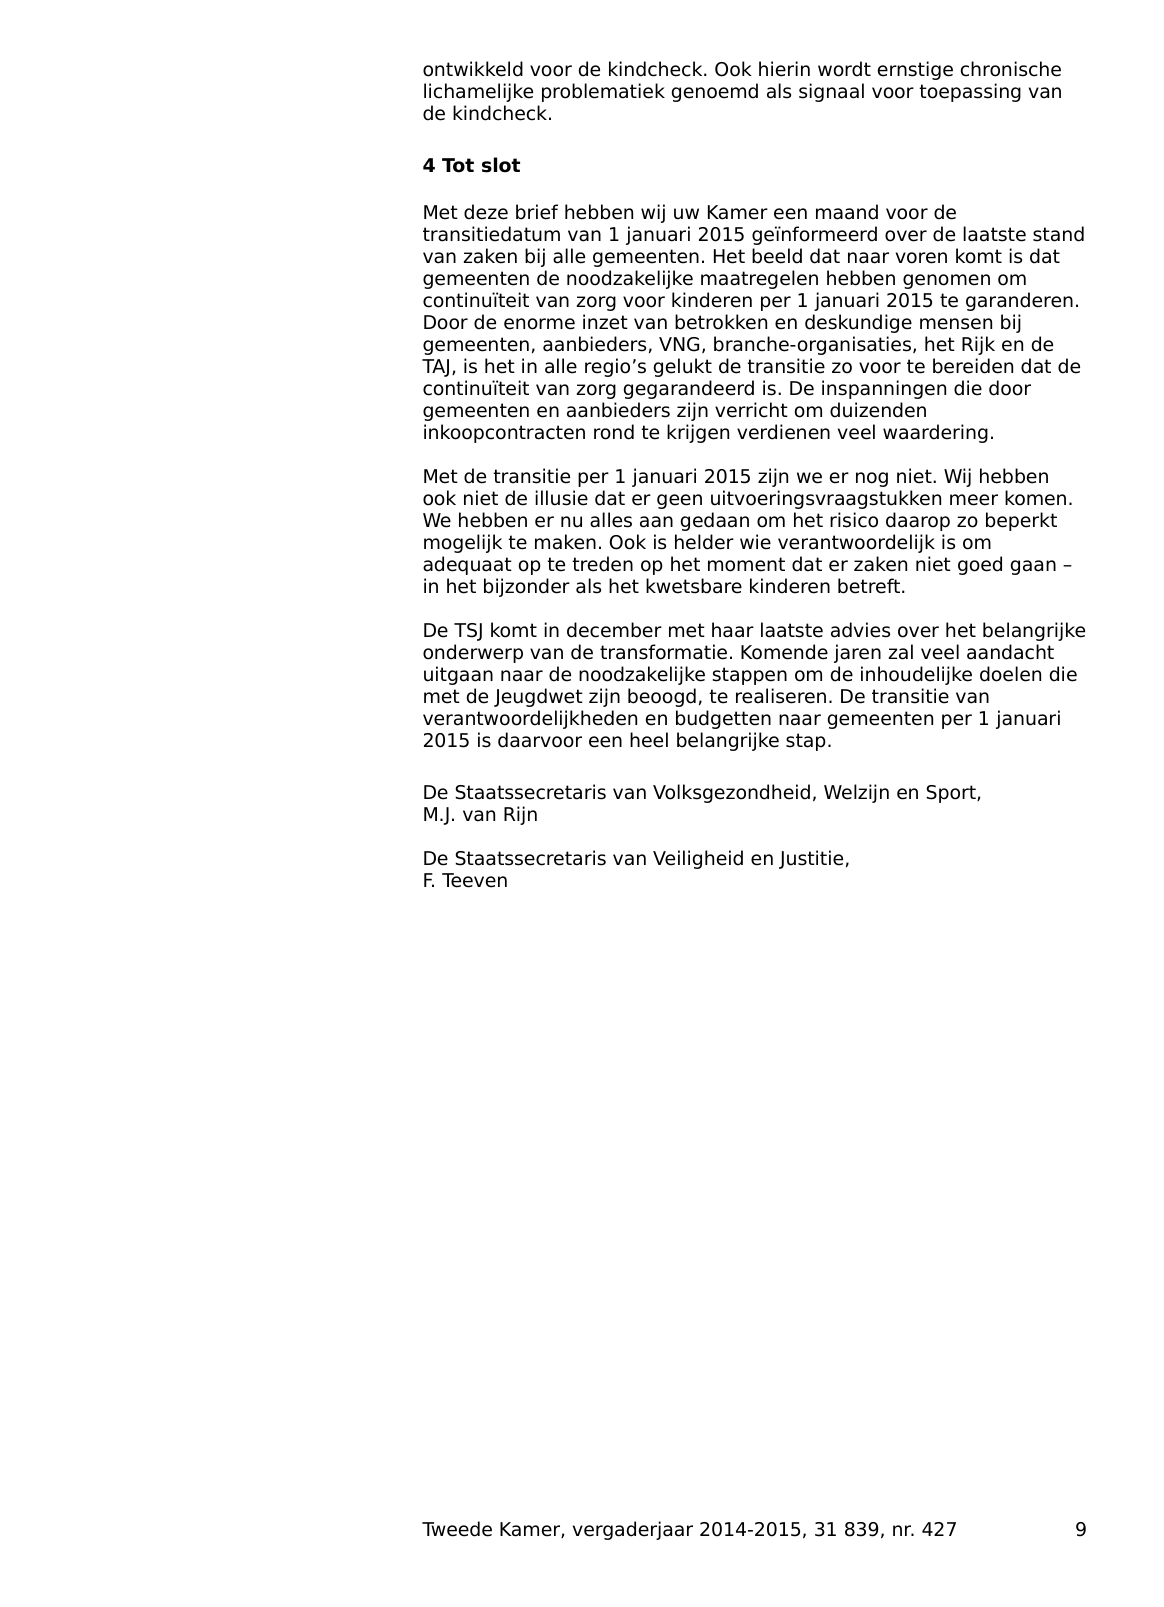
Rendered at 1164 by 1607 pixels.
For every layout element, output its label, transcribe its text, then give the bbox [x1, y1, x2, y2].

text ontwikkeld voor de kindcheck. Ook hierin wordt ernstige chronische lichamelijke problematiek genoemd als signaal voor toepassing van de kindcheck. [422, 59, 1087, 125]
text Met deze brief hebben wij uw Kamer een maand voor de transitiedatum van 1 januari 2015 geïnformeerd over de laatste stand van zaken bij alle gemeenten. Het beeld dat naar voren komt is dat gemeenten de noodzakelijke maatregelen hebben genomen om continuïteit van zorg voor kinderen per 1 januari 2015 te garanderen. Door de enorme inzet van betrokken en deskundige mensen bij gemeenten, aanbieders, VNG, branche-organisaties, het Rijk en de TAJ, is het in alle regio’s gelukt de transitie zo voor te bereiden dat de continuïteit van zorg gegarandeerd is. De inspanningen die door gemeenten en aanbieders zijn verricht om duizenden inkoopcontracten rond te krijgen verdienen veel waardering. [422, 202, 1087, 444]
text De Staatssecretaris van Veiligheid en Justitie, F. Teeven [422, 848, 1087, 892]
subtitle 4 Tot slot [422, 155, 1087, 177]
text Met de transitie per 1 januari 2015 zijn we er nog niet. Wij hebben ook niet de illusie dat er geen uitvoeringsvraagstukken meer komen. We hebben er nu alles aan gedaan om het risico daarop zo beperkt mogelijk te maken. Ook is helder wie verantwoordelijk is om adequaat op te treden op het moment dat er zaken niet goed gaan – in het bijzonder als het kwetsbare kinderen betreft. [422, 466, 1087, 598]
text De TSJ komt in december met haar laatste advies over het belangrijke onderwerp van de transformatie. Komende jaren zal veel aandacht uitgaan naar de noodzakelijke stappen om de inhoudelijke doelen die met de Jeugdwet zijn beoogd, te realiseren. De transitie van verantwoordelijkheden en budgetten naar gemeenten per 1 januari 2015 is daarvoor een heel belangrijke stap. [422, 620, 1087, 752]
text De Staatssecretaris van Volksgezondheid, Welzijn en Sport, M.J. van Rijn [422, 782, 1087, 826]
